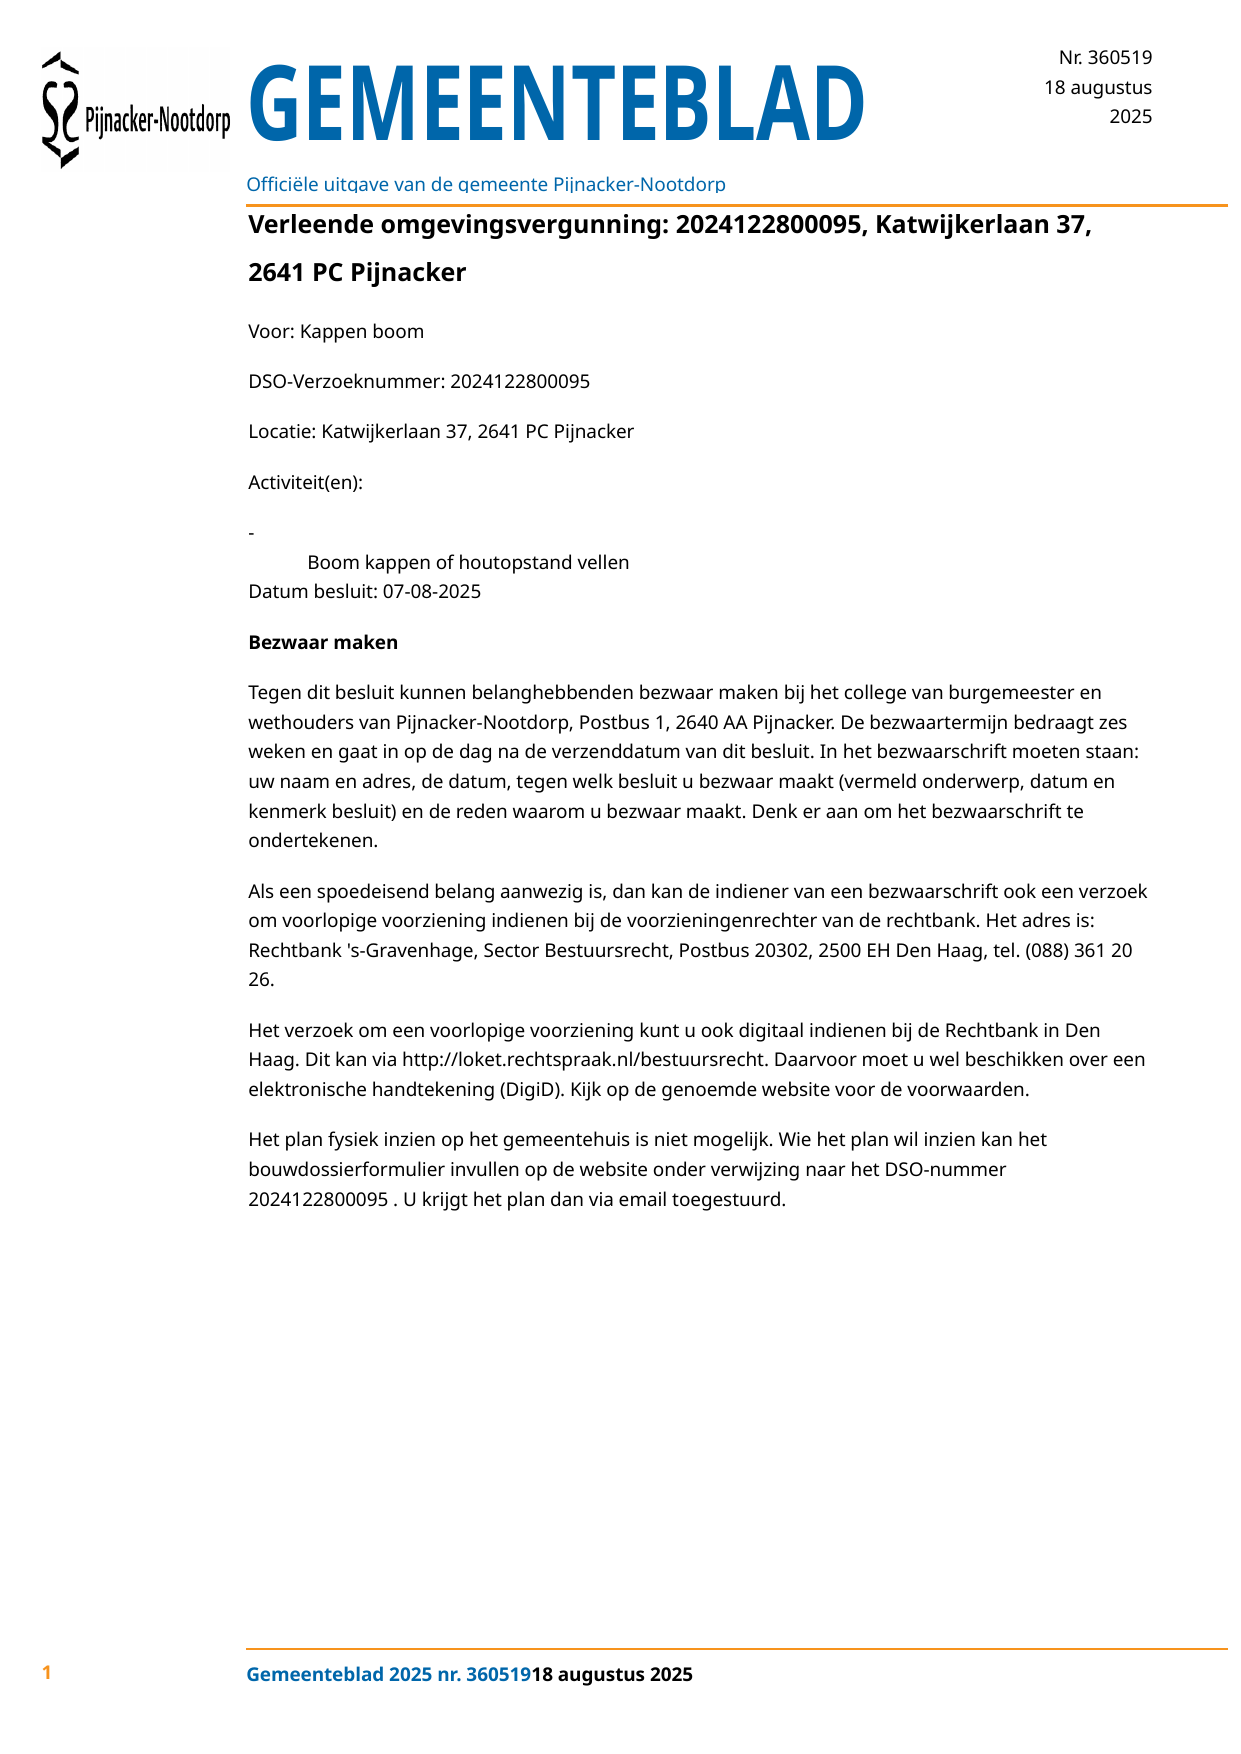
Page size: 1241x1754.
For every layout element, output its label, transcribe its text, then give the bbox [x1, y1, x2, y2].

text Bezwaar maken [248, 629, 1152, 655]
text Tegen dit besluit kunnen belanghebbenden bezwaar maken bij het college van burgemeester en wethouders van Pijnacker-Nootdorp, Postbus 1, 2640 AA Pijnacker. De bezwaartermijn bedraagt zes weken en gaat in op de dag na de verzenddatum van dit besluit. In het bezwaarschrift moeten staan: uw naam en adres, de datum, tegen welk besluit u bezwaar maakt (vermeld onderwerp, datum en kenmerk besluit) en de reden waarom u bezwaar maakt. Denk er aan om het bezwaarschrift te ondertekenen. [248, 679, 1152, 853]
text DSO-Verzoeknummer: 2024122800095 [248, 368, 1152, 394]
text Het verzoek om een voorlopige voorziening kunt u ook digitaal indienen bij de Rechtbank in Den Haag. Dit kan via http://loket.rechtspraak.nl/bestuursrecht. Daarvoor moet u wel beschikken over een elektronische handtekening (DigiD). Kijk op de genoemde website voor de voorwaarden. [248, 1017, 1152, 1102]
text Voor: Kappen boom [248, 318, 1152, 344]
text Het plan fysiek inzien op het gemeentehuis is niet mogelijk. Wie het plan wil inzien kan het bouwdossierformulier invullen op de website onder verwijzing naar het DSO-nummer 2024122800095 . U krijgt het plan dan via email toegestuurd. [248, 1127, 1152, 1212]
list Boom kappen of houtopstand vellen [248, 549, 1152, 575]
text Als een spoedeisend belang aanwezig is, dan kan de indiener van een bezwaarschrift ook een verzoek om voorlopige voorziening indienen bij de voorzieningenrechter van de rechtbank. Het adres is: Rechtbank 's-Gravenhage, Sector Bestuursrecht, Postbus 20302, 2500 EH Den Haag, tel. (088) 361 20 26. [248, 878, 1152, 992]
text Datum besluit: 07-08-2025 [248, 579, 1152, 604]
text Locatie: Katwijkerlaan 37, 2641 PC Pijnacker [248, 419, 1152, 444]
text Activiteit(en): [248, 469, 1152, 495]
text Verleende omgevingsvergunning: 2024122800095, Katwijkerlaan 37, 2641 PC Pijnacker [248, 207, 1152, 288]
picture [41, 47, 231, 172]
